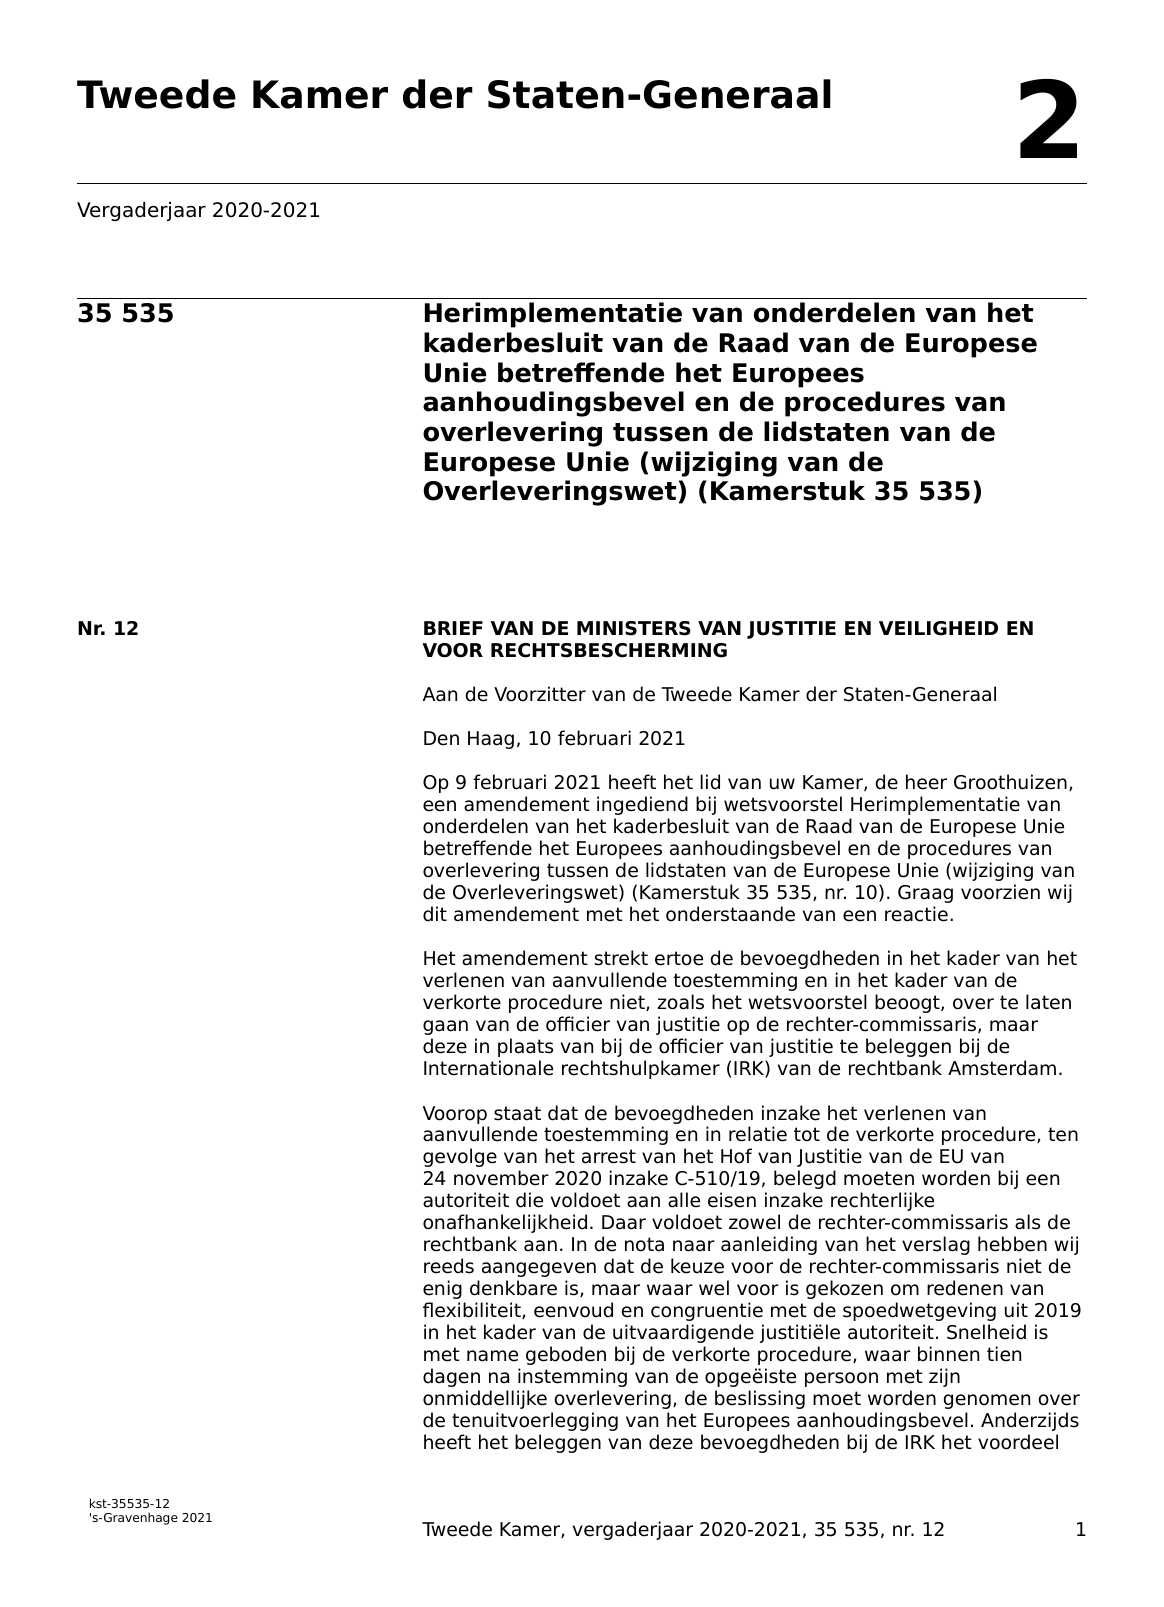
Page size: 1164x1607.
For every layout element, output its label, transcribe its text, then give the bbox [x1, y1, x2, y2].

text Aan de Voorzitter van de Tweede Kamer der Staten-Generaal [422, 684, 1087, 706]
text Voorop staat dat de bevoegdheden inzake het verlenen van aanvullende toestemming en in relatie tot de verkorte procedure, ten gevolge van het arrest van het Hof van Justitie van de EU van 24 november 2020 inzake C-510/19, belegd moeten worden bij een autoriteit die voldoet aan alle eisen inzake rechterlijke onafhankelijkheid. Daar voldoet zowel de rechter-commissaris als de rechtbank aan. In de nota naar aanleiding van het verslag hebben wij reeds aangegeven dat de keuze voor de rechter-commissaris niet de enig denkbare is, maar waar wel voor is gekozen om redenen van flexibiliteit, eenvoud en congruentie met de spoedwetgeving uit 2019 in het kader van de uitvaardigende justitiële autoriteit. Snelheid is met name geboden bij de verkorte procedure, waar binnen tien dagen na instemming van de opgeëiste persoon met zijn onmiddellijke overlevering, de beslissing moet worden genomen over de tenuitvoerlegging van het Europees aanhoudingsbevel. Anderzijds heeft het beleggen van deze bevoegdheden bij de IRK het voordeel [422, 1102, 1087, 1454]
subtitle Nr. 12 BRIEF VAN DE MINISTERS VAN JUSTITIE EN VEILIGHEID EN VOOR RECHTSBESCHERMING [77, 618, 1087, 662]
text kst-35535-12 [88, 1497, 323, 1511]
text Het amendement strekt ertoe de bevoegdheden in het kader van het verlenen van aanvullende toestemming en in het kader van de verkorte procedure niet, zoals het wetsvoorstel beoogt, over te laten gaan van de officier van justitie op de rechter-commissaris, maar deze in plaats van bij de officier van justitie te beleggen bij de Internationale rechtshulpkamer (IRK) van de rechtbank Amsterdam. [422, 948, 1087, 1080]
table_header Tweede Kamer der Staten-Generaal [77, 59, 886, 183]
table_header 2 [886, 59, 1087, 183]
subtitle 35 535 Herimplementatie van onderdelen van het kaderbesluit van de Raad van de Europese Unie betreffende het Europees aanhoudingsbevel en de procedures van overlevering tussen de lidstaten van de Europese Unie (wijziging van de Overleveringswet) (Kamerstuk 35 535) [77, 299, 1087, 507]
text Den Haag, 10 februari 2021 [422, 728, 1087, 750]
text Op 9 februari 2021 heeft het lid van uw Kamer, de heer Groothuizen, een amendement ingediend bij wetsvoorstel Herimplementatie van onderdelen van het kaderbesluit van de Raad van de Europese Unie betreffende het Europees aanhoudingsbevel en de procedures van overlevering tussen de lidstaten van de Europese Unie (wijziging van de Overleveringswet) (Kamerstuk 35 535, nr. 10). Graag voorzien wij dit amendement met het onderstaande van een reactie. [422, 772, 1087, 926]
text 's-Gravenhage 2021 [88, 1511, 323, 1525]
table_cell Vergaderjaar 2020-2021 [77, 184, 1087, 298]
